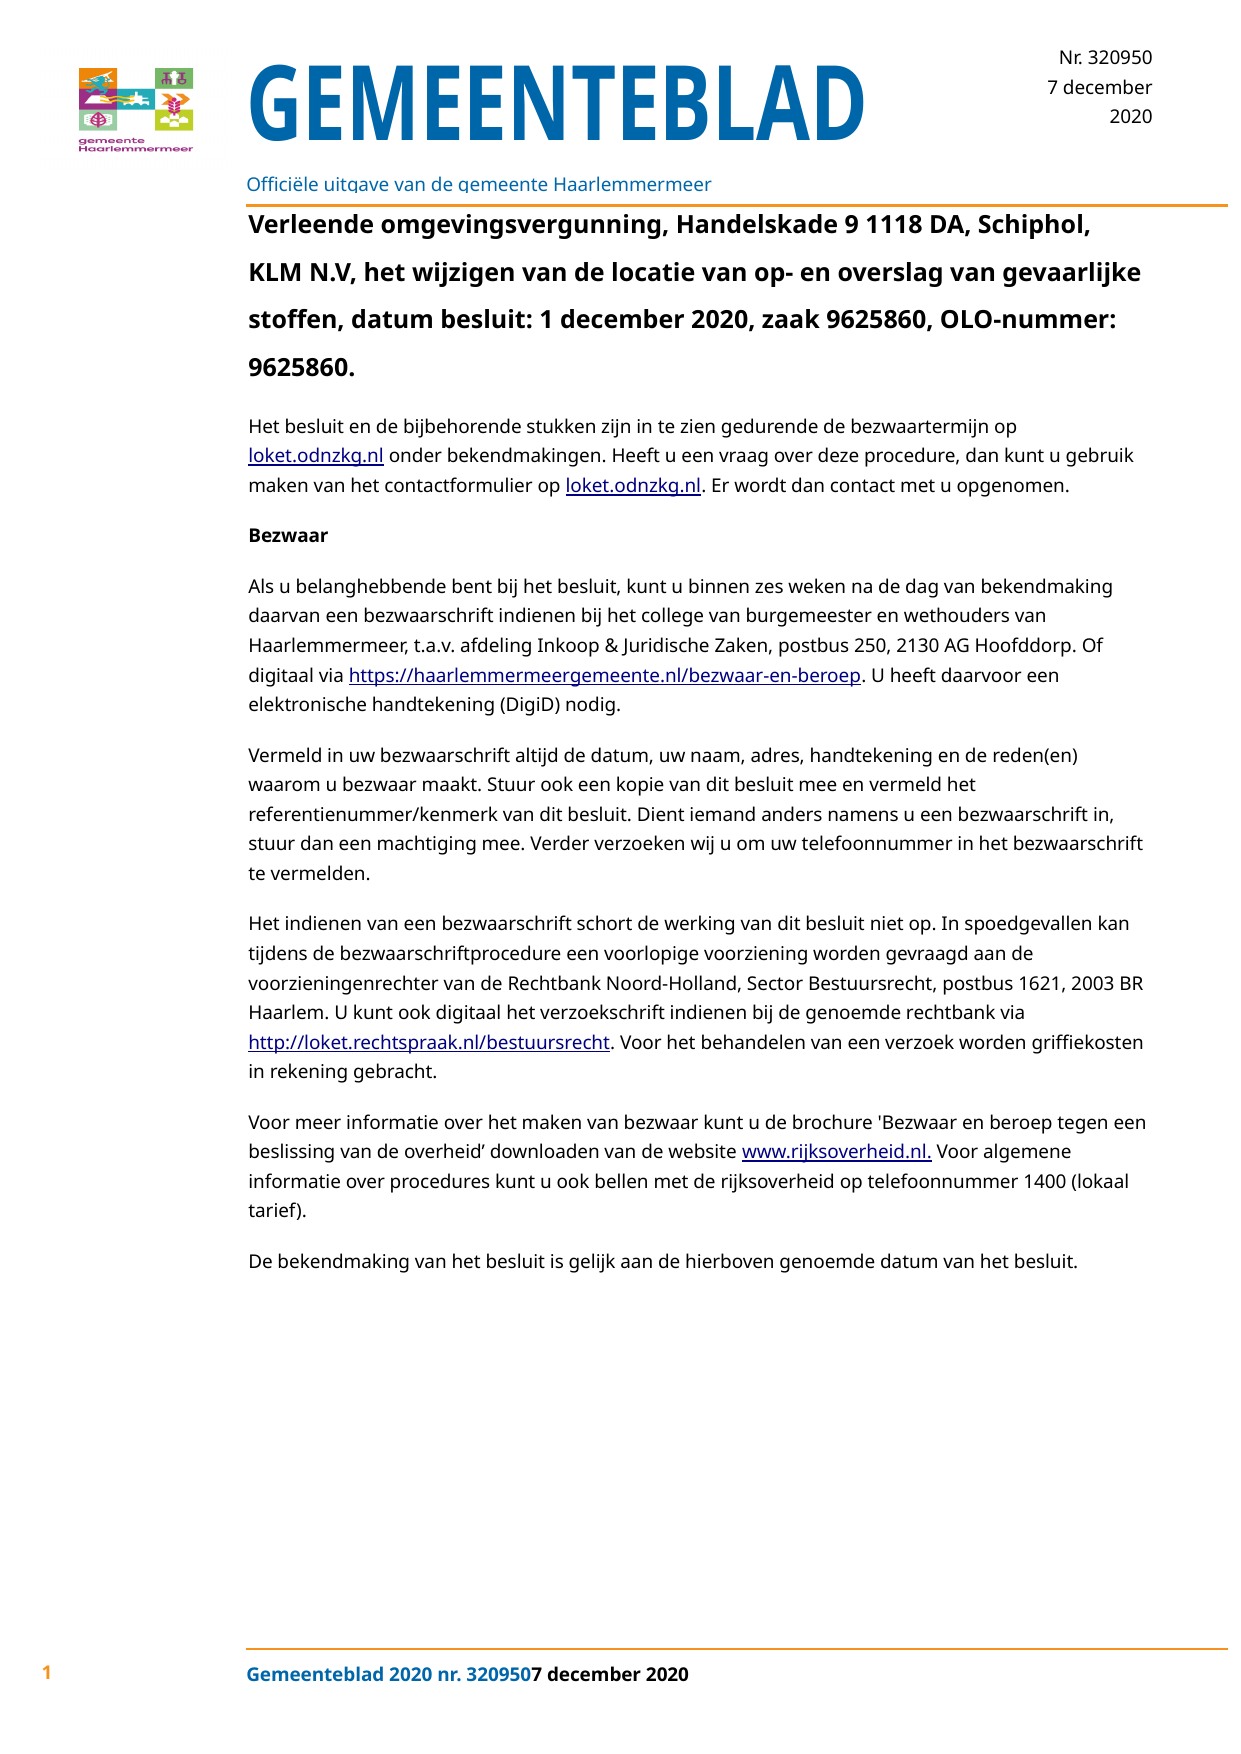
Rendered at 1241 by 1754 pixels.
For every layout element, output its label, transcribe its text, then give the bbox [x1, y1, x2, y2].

text Het indienen van een bezwaarschrift schort de werking van dit besluit niet op. In spoedgevallen kan tijdens de bezwaarschriftprocedure een voorlopige voorziening worden gevraagd aan de voorzieningenrechter van de Rechtbank Noord-Holland, Sector Bestuursrecht, postbus 1621, 2003 BR Haarlem. U kunt ook digitaal het verzoekschrift indienen bij de genoemde rechtbank via http://loket.rechtspraak.nl/bestuursrecht. Voor het behandelen van een verzoek worden griffiekosten in rekening gebracht. [248, 911, 1152, 1084]
text Vermeld in uw bezwaarschrift altijd de datum, uw naam, adres, handtekening en de reden(en) waarom u bezwaar maakt. Stuur ook een kopie van dit besluit mee en vermeld het referentienummer/kenmerk van dit besluit. Dient iemand anders namens u een bezwaarschrift in, stuur dan een machtiging mee. Verder verzoeken wij u om uw telefoonnummer in het bezwaarschrift te vermelden. [248, 742, 1152, 886]
text Bezwaar [248, 523, 1152, 548]
text Als u belanghebbende bent bij het besluit, kunt u binnen zes weken na de dag van bekendmaking daarvan een bezwaarschrift indienen bij het college van burgemeester en wethouders van Haarlemmermeer, t.a.v. afdeling Inkoop & Juridische Zaken, postbus 250, 2130 AG Hoofddorp. Of digitaal via https://haarlemmermeergemeente.nl/bezwaar-en-beroep. U heeft daarvoor een elektronische handtekening (DigiD) nodig. [248, 573, 1152, 717]
text De bekendmaking van het besluit is gelijk aan de hierboven genoemde datum van het besluit. [248, 1248, 1152, 1274]
text Voor meer informatie over het maken van bezwaar kunt u de brochure 'Bezwaar en beroep tegen een beslissing van de overheid’ downloaden van de website www.rijksoverheid.nl. Voor algemene informatie over procedures kunt u ook bellen met de rijksoverheid op telefoonnummer 1400 (lokaal tarief). [248, 1109, 1152, 1223]
text Verleende omgevingsvergunning, Handelskade 9 1118 DA, Schiphol, KLM N.V, het wijzigen van de locatie van op- en overslag van gevaarlijke stoffen, datum besluit: 1 december 2020, zaak 9625860, OLO-nummer: 9625860. [248, 207, 1152, 384]
picture [41, 47, 231, 172]
text Het besluit en de bijbehorende stukken zijn in te zien gedurende de bezwaartermijn op loket.odnzkg.nl onder bekendmakingen. Heeft u een vraag over deze procedure, dan kunt u gebruik maken van het contactformulier op loket.odnzkg.nl. Er wordt dan contact met u opgenomen. [248, 413, 1152, 498]
